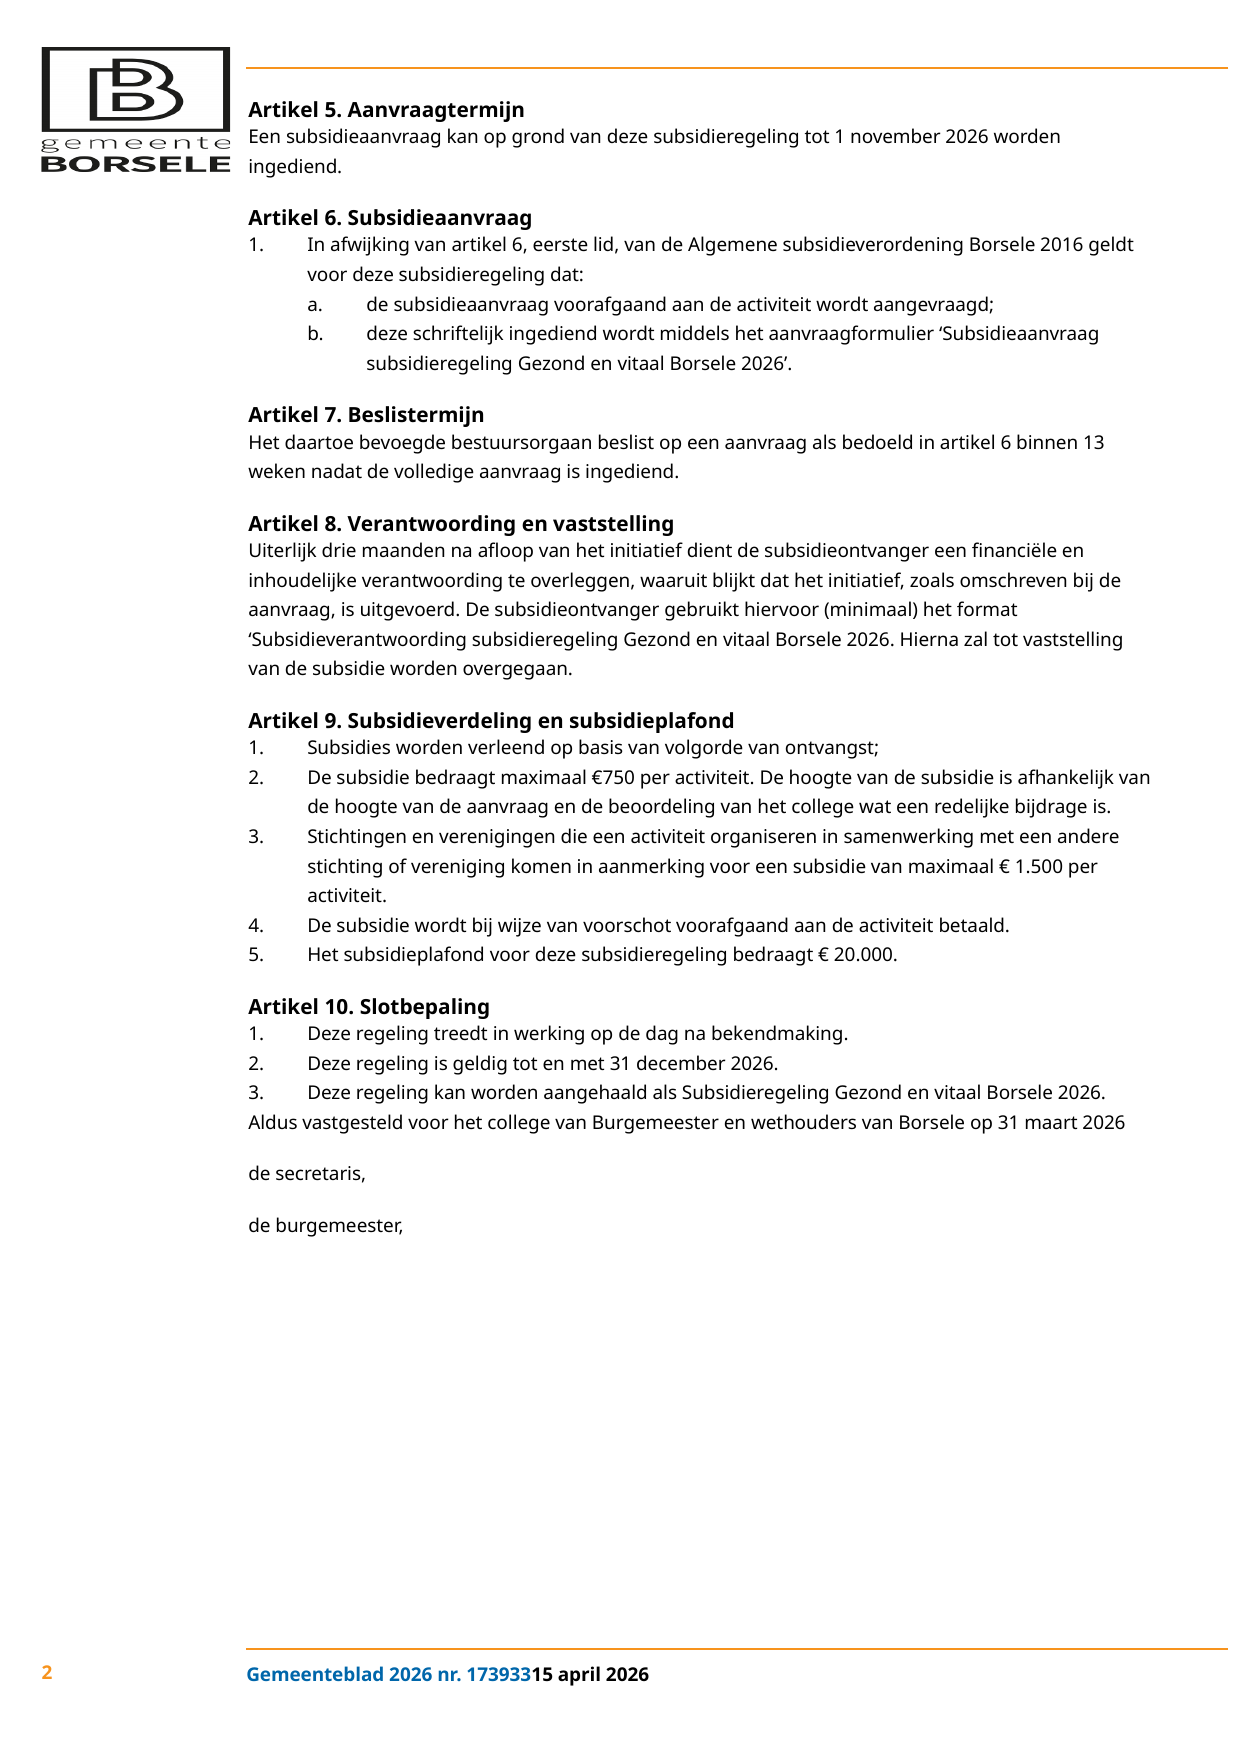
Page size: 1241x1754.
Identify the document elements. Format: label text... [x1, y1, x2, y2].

text Uiterlijk drie maanden na afloop van het initiatief dient de subsidieontvanger een financiële en inhoudelijke verantwoording te overleggen, waaruit blijkt dat het initiatief, zoals omschreven bij de aanvraag, is uitgevoerd. De subsidieontvanger gebruikt hiervoor (minimaal) het format ‘Subsidieverantwoording subsidieregeling Gezond en vitaal Borsele 2026. Hierna zal tot vaststelling van de subsidie worden overgegaan. [248, 537, 1152, 681]
text Het daartoe bevoegde bestuursorgaan beslist op een aanvraag als bedoeld in artikel 6 binnen 13 weken nadat de volledige aanvraag is ingediend. [248, 429, 1152, 484]
list In afwijking van artikel 6, eerste lid, van de Algemene subsidieverordening Borsele 2016 geldt voor deze subsidieregeling dat: [248, 232, 1152, 287]
text de secretaris, [248, 1161, 1152, 1186]
text Artikel 9. Subsidieverdeling en subsidieplafond [248, 706, 1152, 734]
picture [41, 47, 231, 172]
text Artikel 10. Slotbepaling [248, 992, 1152, 1020]
list De subsidie bedraagt maximaal €750 per activiteit. De hoogte van de subsidie is afhankelijk van de hoogte van de aanvraag en de beoordeling van het college wat een redelijke bijdrage is. [248, 764, 1152, 819]
list Stichtingen en verenigingen die een activiteit organiseren in samenwerking met een andere stichting of vereniging komen in aanmerking voor een subsidie van maximaal € 1.500 per activiteit. [248, 823, 1152, 908]
list de subsidieaanvraag voorafgaand aan de activiteit wordt aangevraagd; [307, 291, 1152, 317]
text Artikel 5. Aanvraagtermijn [248, 95, 1152, 123]
text Artikel 6. Subsidieaanvraag [248, 203, 1152, 232]
text Artikel 8. Verantwoording en vaststelling [248, 509, 1152, 537]
text Een subsidieaanvraag kan op grond van deze subsidieregeling tot 1 november 2026 worden ingediend. [248, 123, 1152, 178]
list deze schriftelijk ingediend wordt middels het aanvraagformulier ‘Subsidieaanvraag subsidieregeling Gezond en vitaal Borsele 2026’. [307, 320, 1152, 376]
text Aldus vastgesteld voor het college van Burgemeester en wethouders van Borsele op 31 maart 2026 [248, 1109, 1152, 1135]
list Deze regeling is geldig tot en met 31 december 2026. [248, 1050, 1152, 1076]
list Subsidies worden verleend op basis van volgorde van ontvangst; [248, 734, 1152, 760]
list Deze regeling treedt in werking op de dag na bekendmaking. [248, 1020, 1152, 1046]
text de burgemeester, [248, 1212, 1152, 1238]
list De subsidie wordt bij wijze van voorschot voorafgaand aan de activiteit betaald. [248, 912, 1152, 938]
list Het subsidieplafond voor deze subsidieregeling bedraagt € 20.000. [248, 942, 1152, 967]
list Deze regeling kan worden aangehaald als Subsidieregeling Gezond en vitaal Borsele 2026. [248, 1079, 1152, 1105]
text Artikel 7. Beslistermijn [248, 400, 1152, 429]
